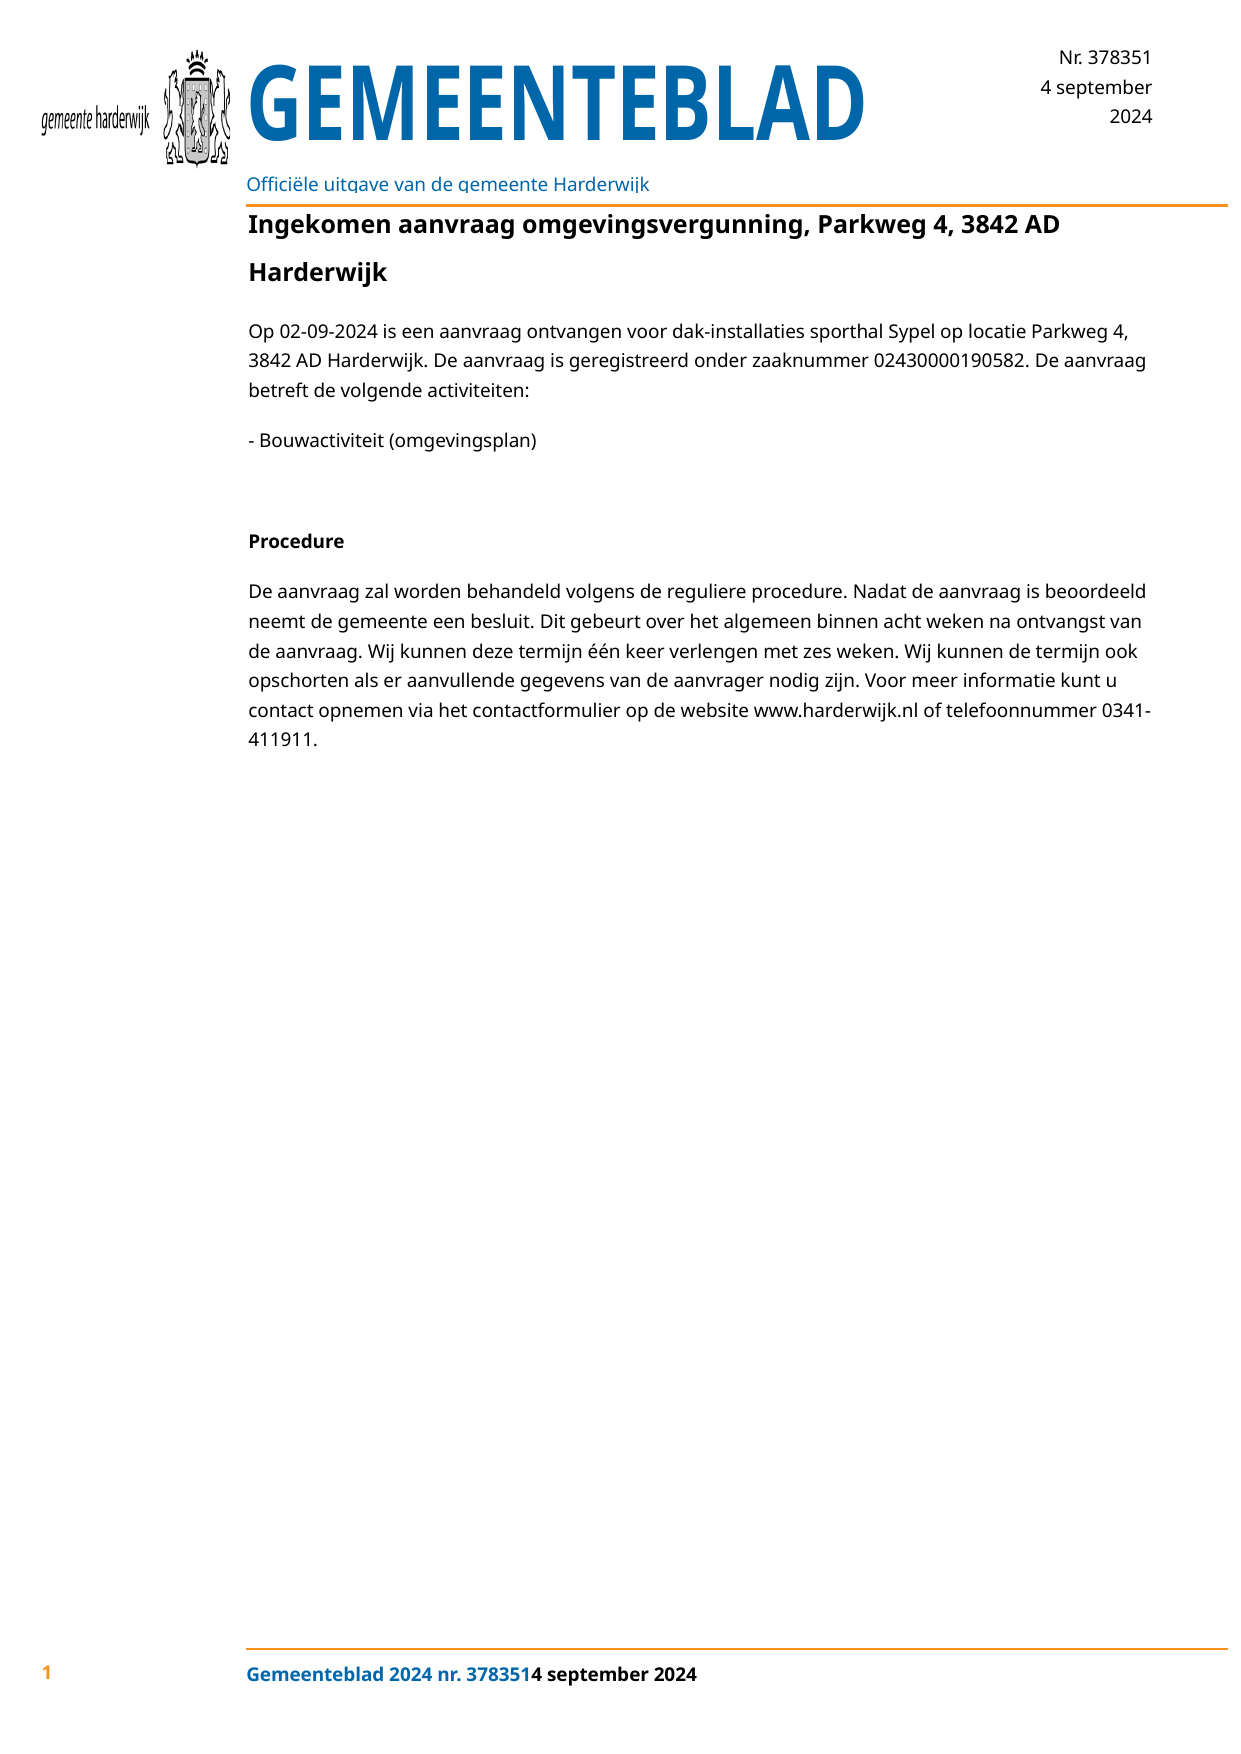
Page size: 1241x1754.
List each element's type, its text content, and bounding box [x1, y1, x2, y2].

text Op 02-09-2024 is een aanvraag ontvangen voor dak-installaties sporthal Sypel op locatie Parkweg 4, 3842 AD Harderwijk. De aanvraag is geregistreerd onder zaaknummer 02430000190582. De aanvraag betreft de volgende activiteiten: [248, 318, 1152, 403]
text Ingekomen aanvraag omgevingsvergunning, Parkweg 4, 3842 AD Harderwijk [248, 207, 1152, 288]
picture [41, 47, 231, 172]
text De aanvraag zal worden behandeld volgens de reguliere procedure. Nadat de aanvraag is beoordeeld neemt de gemeente een besluit. Dit gebeurt over het algemeen binnen acht weken na ontvangst van de aanvraag. Wij kunnen deze termijn één keer verlengen met zes weken. Wij kunnen de termijn ook opschorten als er aanvullende gegevens van de aanvrager nodig zijn. Voor meer informatie kunt u contact opnemen via het contactformulier op de website www.harderwijk.nl of telefoonnummer 0341-411911. [248, 579, 1152, 752]
text - Bouwactiviteit (omgevingsplan) [248, 427, 1152, 453]
text Procedure [248, 528, 1152, 554]
